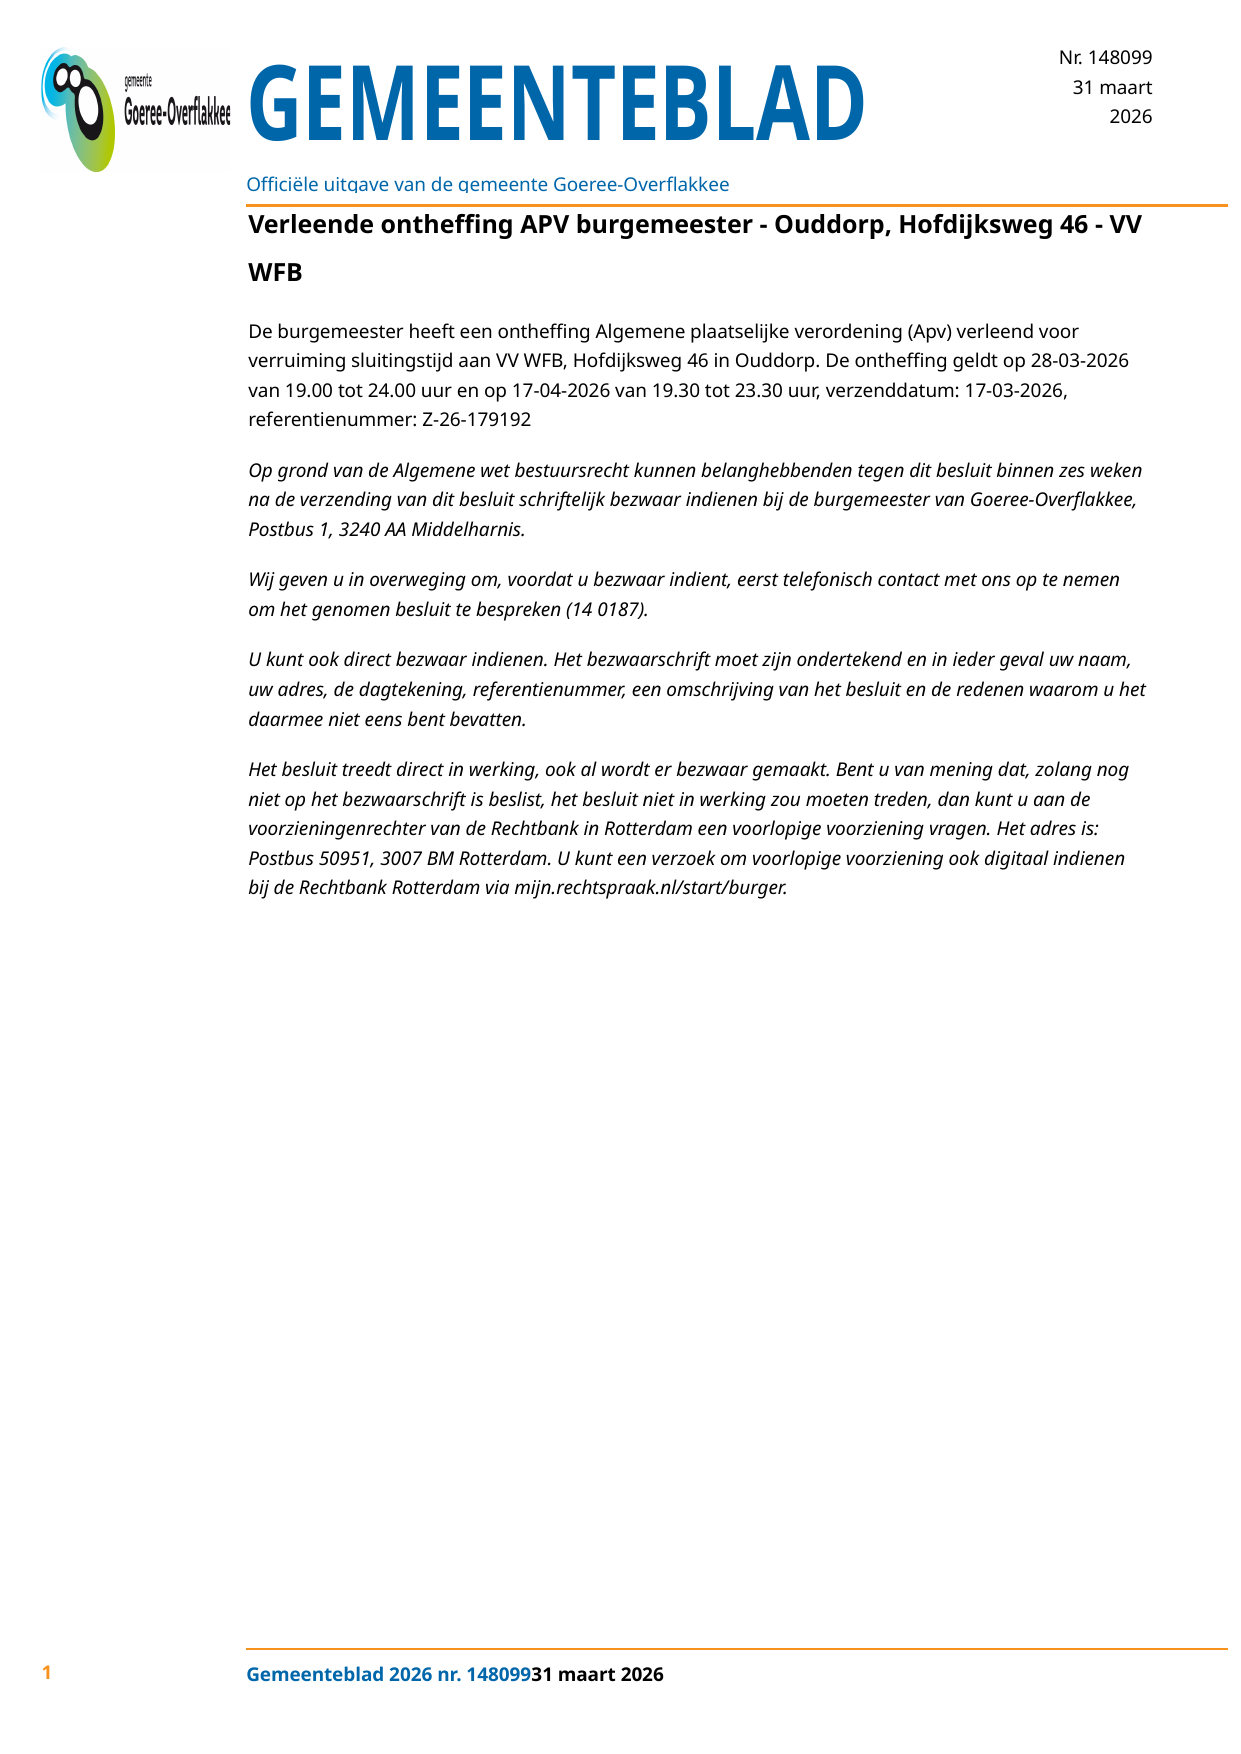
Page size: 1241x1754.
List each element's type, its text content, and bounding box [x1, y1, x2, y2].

text De burgemeester heeft een ontheffing Algemene plaatselijke verordening (Apv) verleend voor verruiming sluitingstijd aan VV WFB, Hofdijksweg 46 in Ouddorp. De ontheffing geldt op 28-03-2026 van 19.00 tot 24.00 uur en op 17-04-2026 van 19.30 tot 23.30 uur, verzenddatum: 17-03-2026, referentienummer: Z-26-179192 [248, 318, 1152, 432]
text Op grond van de Algemene wet bestuursrecht kunnen belanghebbenden tegen dit besluit binnen zes weken na de verzending van dit besluit schriftelijk bezwaar indienen bij de burgemeester van Goeree-Overflakkee, Postbus 1, 3240 AA Middelharnis. [248, 457, 1152, 542]
text Wij geven u in overweging om, voordat u bezwaar indient, eerst telefonisch contact met ons op te nemen om het genomen besluit te bespreken (14 0187). [248, 567, 1152, 622]
text Verleende ontheffing APV burgemeester - Ouddorp, Hofdijksweg 46 - VV WFB [248, 207, 1152, 288]
text Het besluit treedt direct in werking, ook al wordt er bezwaar gemaakt. Bent u van mening dat, zolang nog niet op het bezwaarschrift is beslist, het besluit niet in werking zou moeten treden, dan kunt u aan de voorzieningenrechter van de Rechtbank in Rotterdam een voorlopige voorziening vragen. Het adres is: Postbus 50951, 3007 BM Rotterdam. U kunt een verzoek om voorlopige voorziening ook digitaal indienen bij de Rechtbank Rotterdam via mijn.rechtspraak.nl/start/burger. [248, 756, 1152, 900]
picture [41, 47, 231, 172]
text U kunt ook direct bezwaar indienen. Het bezwaarschrift moet zijn ondertekend en in ieder geval uw naam, uw adres, de dagtekening, referentienummer, een omschrijving van het besluit en de redenen waarom u het daarmee niet eens bent bevatten. [248, 647, 1152, 732]
